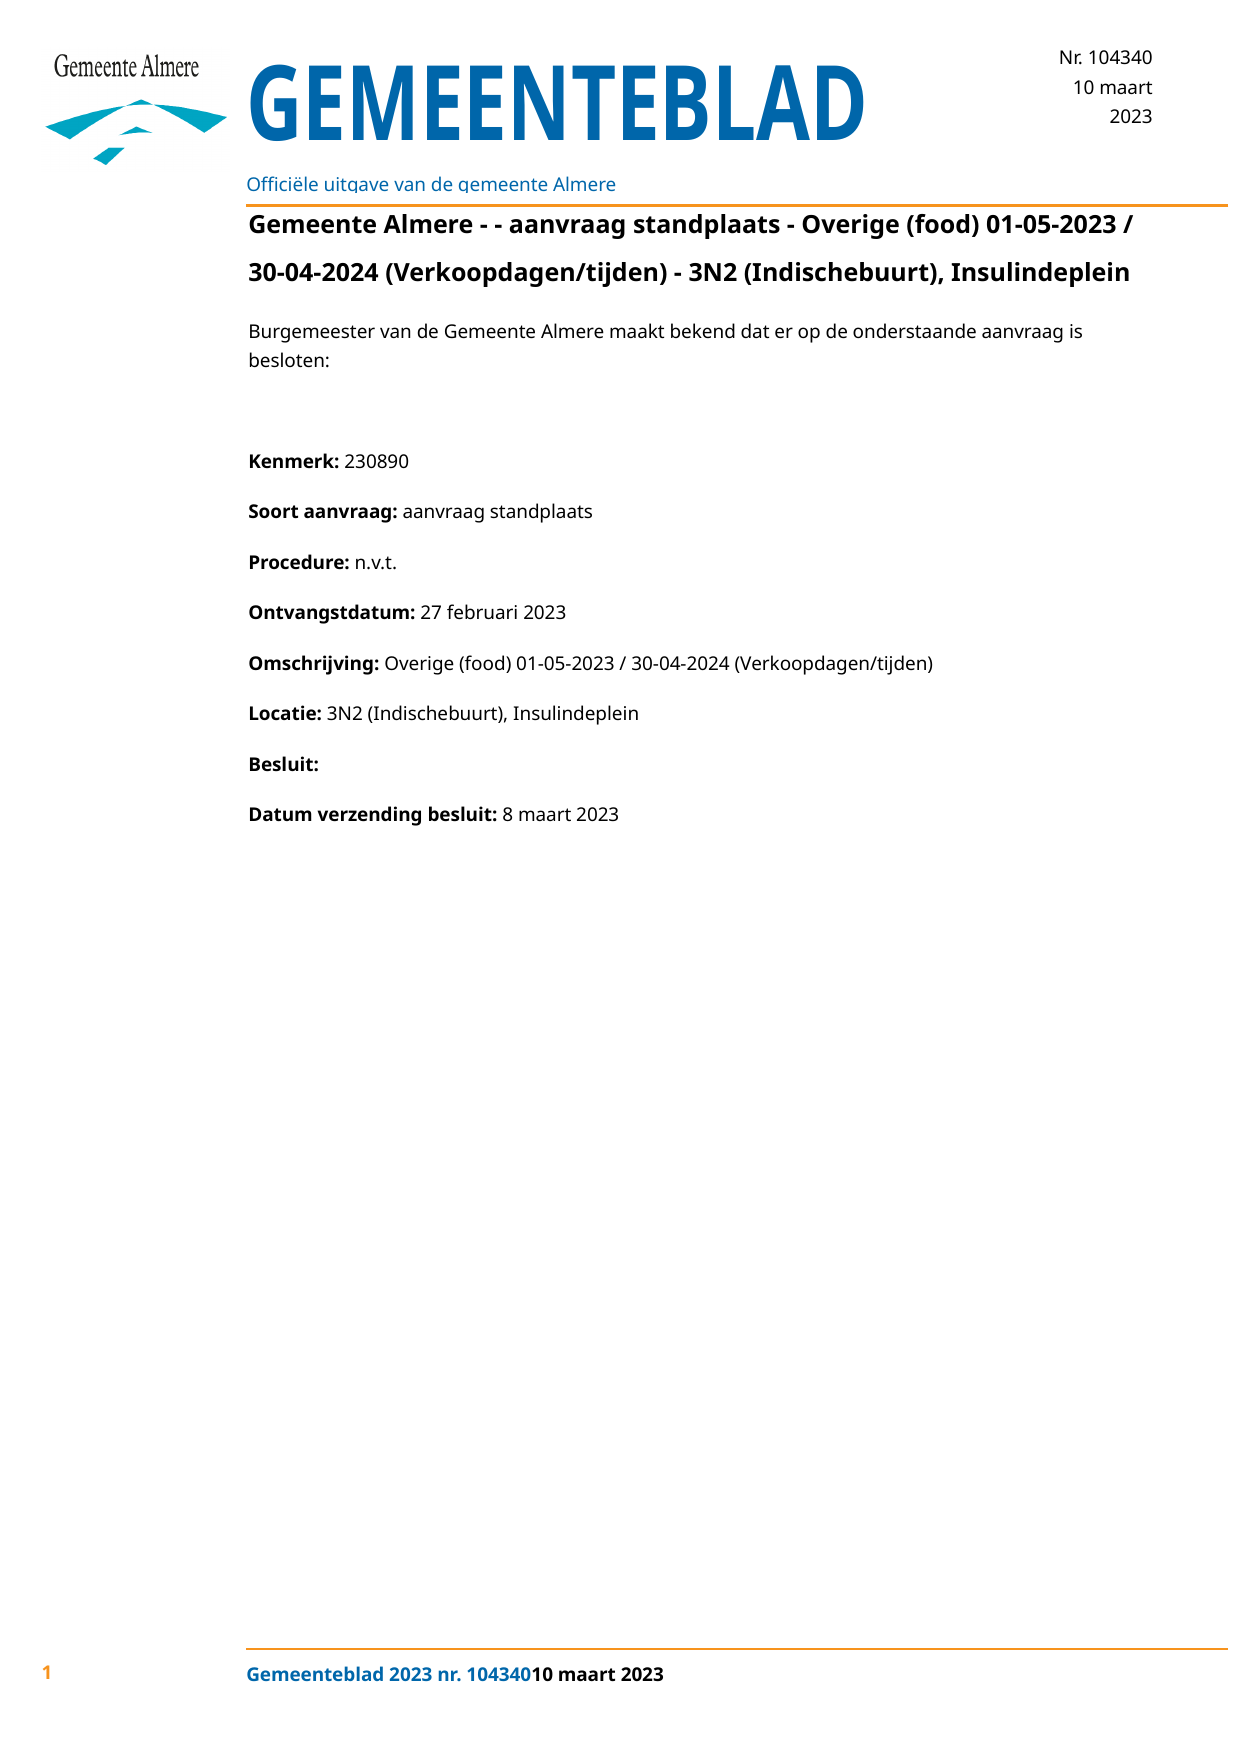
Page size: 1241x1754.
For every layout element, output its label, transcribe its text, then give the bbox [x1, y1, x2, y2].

text Soort aanvraag: aanvraag standplaats [248, 499, 1152, 524]
text Locatie: 3N2 (Indischebuurt), Insulindeplein [248, 700, 1152, 726]
text Procedure: n.v.t. [248, 549, 1152, 575]
text Gemeente Almere - - aanvraag standplaats - Overige (food) 01-05-2023 / 30-04-2024 (Verkoopdagen/tijden) - 3N2 (Indischebuurt), Insulindeplein [248, 207, 1152, 288]
text Burgemeester van de Gemeente Almere maakt bekend dat er op de onderstaande aanvraag is besloten: [248, 318, 1152, 373]
text Datum verzending besluit: 8 maart 2023 [248, 801, 1152, 827]
text Kenmerk: 230890 [248, 448, 1152, 474]
text Besluit: [248, 751, 1152, 777]
picture [41, 47, 231, 172]
text Ontvangstdatum: 27 februari 2023 [248, 599, 1152, 625]
text Omschrijving: Overige (food) 01-05-2023 / 30-04-2024 (Verkoopdagen/tijden) [248, 650, 1152, 676]
